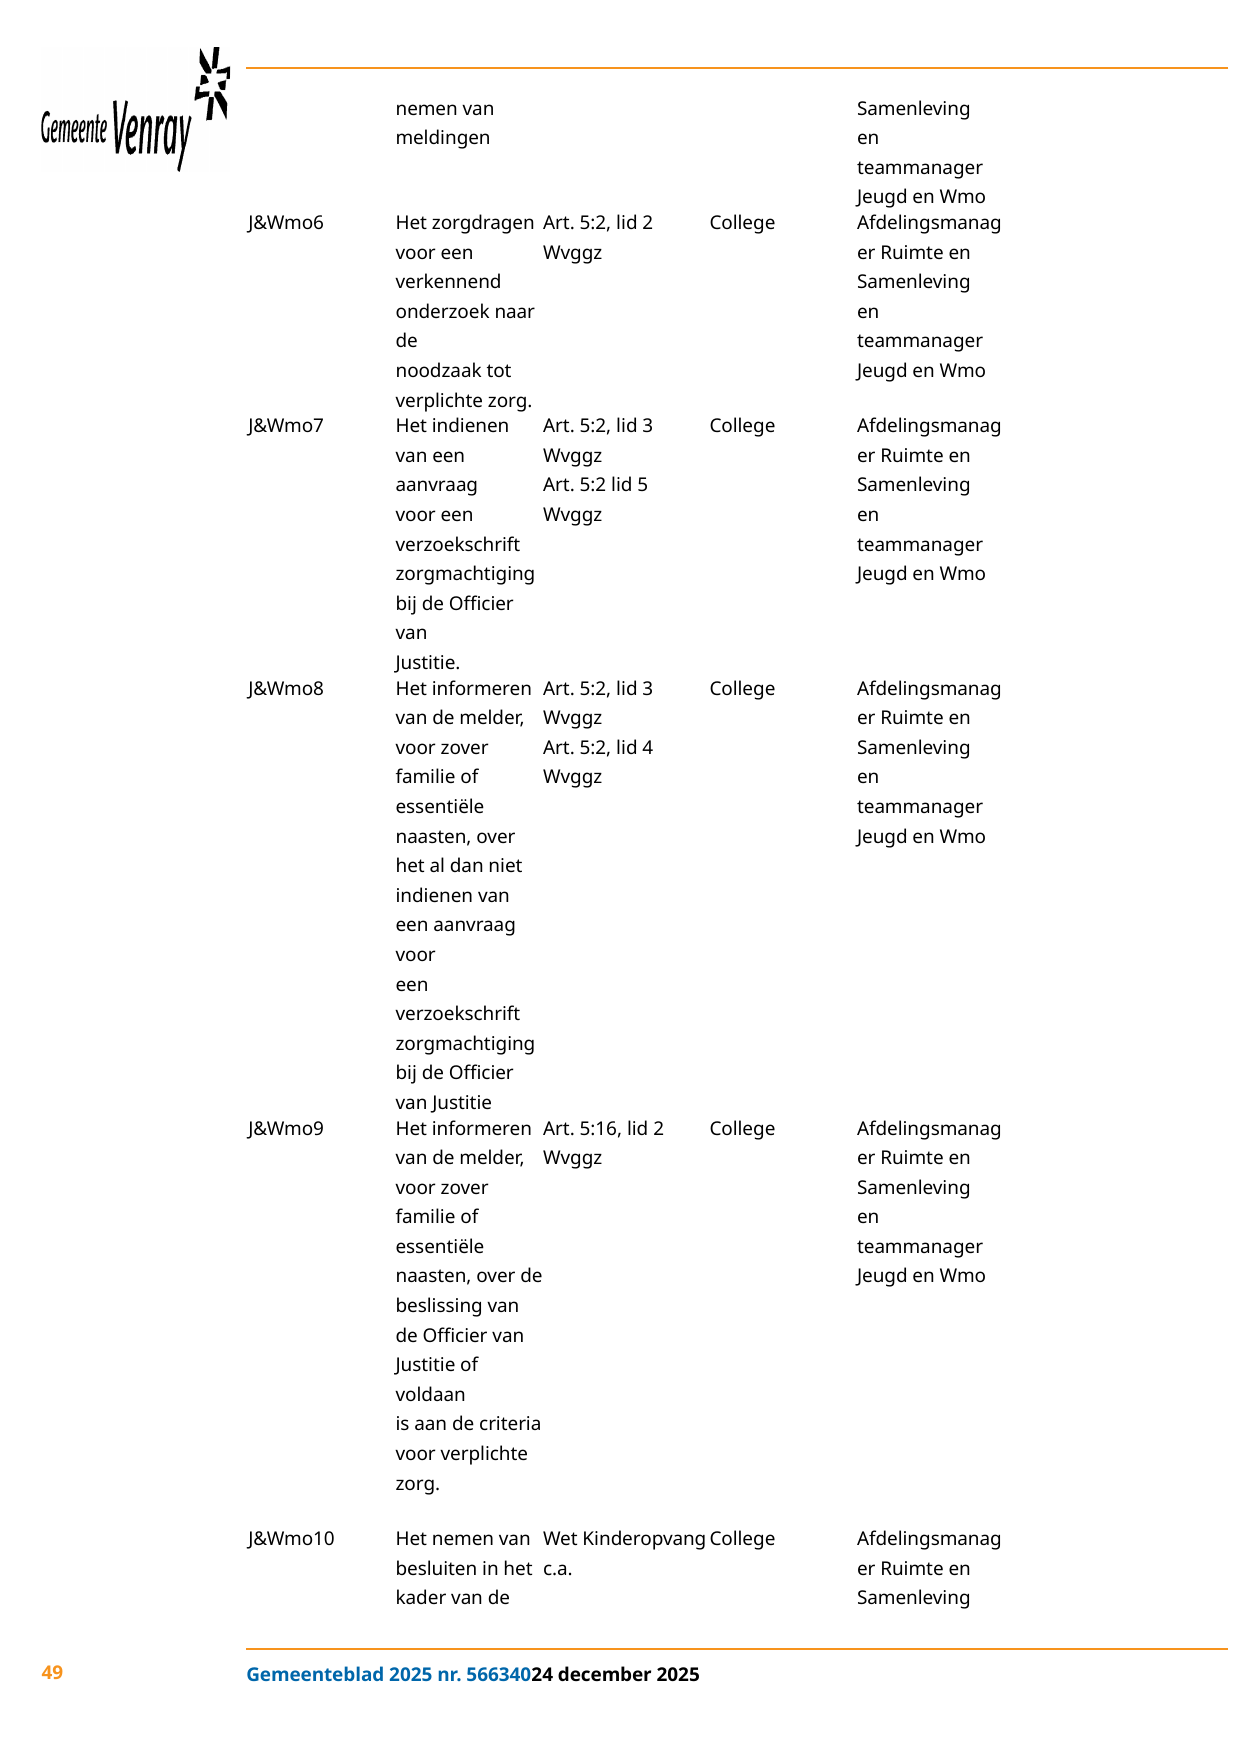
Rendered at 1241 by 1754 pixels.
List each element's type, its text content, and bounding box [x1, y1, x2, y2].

table_cell College [709, 1525, 857, 1610]
table_cell Art. 5:2, lid 2 Wvggz [543, 209, 709, 412]
table_cell Afdelingsmanager Ruimte en Samenleving en teammanager Jeugd en Wmo [857, 209, 1004, 412]
table_cell Afdelingsmanager Ruimte en Samenleving en teammanager Jeugd en Wmo [857, 1115, 1004, 1525]
table_cell Art. 5:2, lid 3 Wvggz Art. 5:2 lid 5 Wvggz [543, 413, 709, 675]
table_cell Het nemen van besluiten in het kader van de [395, 1525, 543, 1610]
table_cell Het informeren van de melder, voor zover familie of essentiële naasten, over het al dan niet indienen van een aanvraag voor een verzoekschrift zorgmachtiging bij de Officier van Justitie [395, 675, 543, 1115]
table_cell Afdelingsmanager Ruimte en Samenleving [857, 1525, 1004, 1610]
table_cell J&Wmo6 [248, 209, 395, 412]
table_cell College [709, 675, 857, 1115]
table_cell Het indienen van een aanvraag voor een verzoekschrift zorgmachtiging bij de Officier van Justitie. [395, 413, 543, 675]
table_cell J&Wmo8 [248, 675, 395, 1115]
table_cell Samenleving en teammanager Jeugd en Wmo [857, 95, 1004, 209]
table_cell [1004, 675, 1152, 1115]
table_cell [1004, 1115, 1152, 1525]
table_cell [1004, 95, 1152, 209]
table_cell Het informeren van de melder, voor zover familie of essentiële naasten, over de beslissing van de Officier van Justitie of voldaan is aan de criteria voor verplichte zorg. [395, 1115, 543, 1525]
table_cell Art. 5:16, lid 2 Wvggz [543, 1115, 709, 1525]
table_cell nemen van meldingen [395, 95, 543, 209]
table_cell J&Wmo9 [248, 1115, 395, 1525]
table_cell Art. 5:2, lid 3 Wvggz Art. 5:2, lid 4 Wvggz [543, 675, 709, 1115]
table_cell College [709, 1115, 857, 1525]
picture [41, 47, 231, 172]
table_cell Afdelingsmanager Ruimte en Samenleving en teammanager Jeugd en Wmo [857, 413, 1004, 675]
table_cell [248, 95, 395, 209]
table_cell [1004, 413, 1152, 675]
table_cell Het zorgdragen voor een verkennend onderzoek naar de noodzaak tot verplichte zorg. [395, 209, 543, 412]
table_cell J&Wmo10 [248, 1525, 395, 1610]
table_cell [543, 95, 709, 209]
table_cell [1004, 1525, 1152, 1610]
table_cell J&Wmo7 [248, 413, 395, 675]
table_cell [1004, 209, 1152, 412]
table_cell Afdelingsmanager Ruimte en Samenleving en teammanager Jeugd en Wmo [857, 675, 1004, 1115]
table_cell Wet Kinderopvang c.a. [543, 1525, 709, 1610]
table_cell College [709, 413, 857, 675]
table_cell College [709, 209, 857, 412]
table_cell [709, 95, 857, 209]
